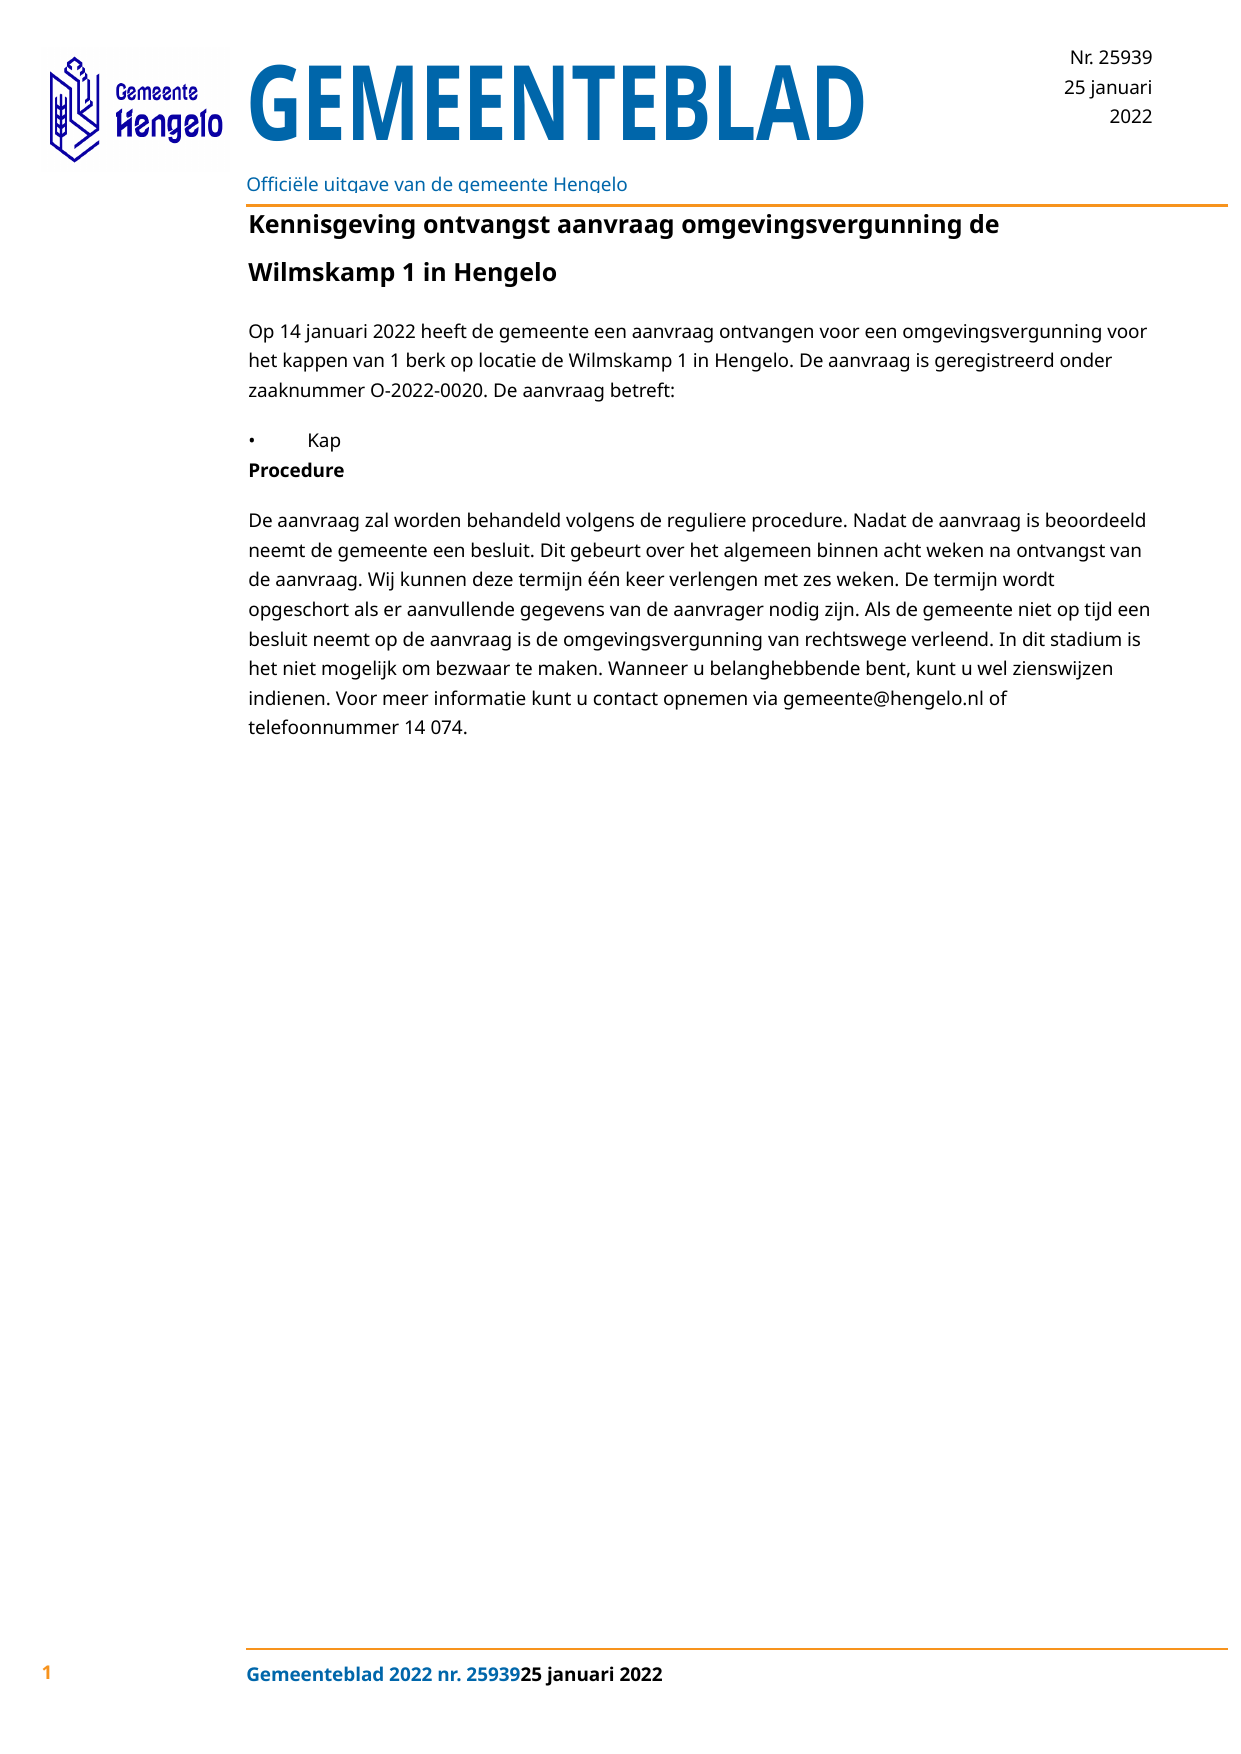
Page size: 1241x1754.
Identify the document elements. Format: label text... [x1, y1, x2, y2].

picture [41, 47, 231, 172]
text Procedure [248, 457, 1152, 483]
text Kennisgeving ontvangst aanvraag omgevingsvergunning de Wilmskamp 1 in Hengelo [248, 207, 1152, 288]
list Kap [248, 427, 1152, 453]
text Op 14 januari 2022 heeft de gemeente een aanvraag ontvangen voor een omgevingsvergunning voor het kappen van 1 berk op locatie de Wilmskamp 1 in Hengelo. De aanvraag is geregistreerd onder zaaknummer O-2022-0020. De aanvraag betreft: [248, 318, 1152, 403]
text De aanvraag zal worden behandeld volgens de reguliere procedure. Nadat de aanvraag is beoordeeld neemt de gemeente een besluit. Dit gebeurt over het algemeen binnen acht weken na ontvangst van de aanvraag. Wij kunnen deze termijn één keer verlengen met zes weken. De termijn wordt opgeschort als er aanvullende gegevens van de aanvrager nodig zijn. Als de gemeente niet op tijd een besluit neemt op de aanvraag is de omgevingsvergunning van rechtswege verleend. In dit stadium is het niet mogelijk om bezwaar te maken. Wanneer u belanghebbende bent, kunt u wel zienswijzen indienen. Voor meer informatie kunt u contact opnemen via gemeente@hengelo.nl of telefoonnummer 14 074. [248, 507, 1152, 740]
